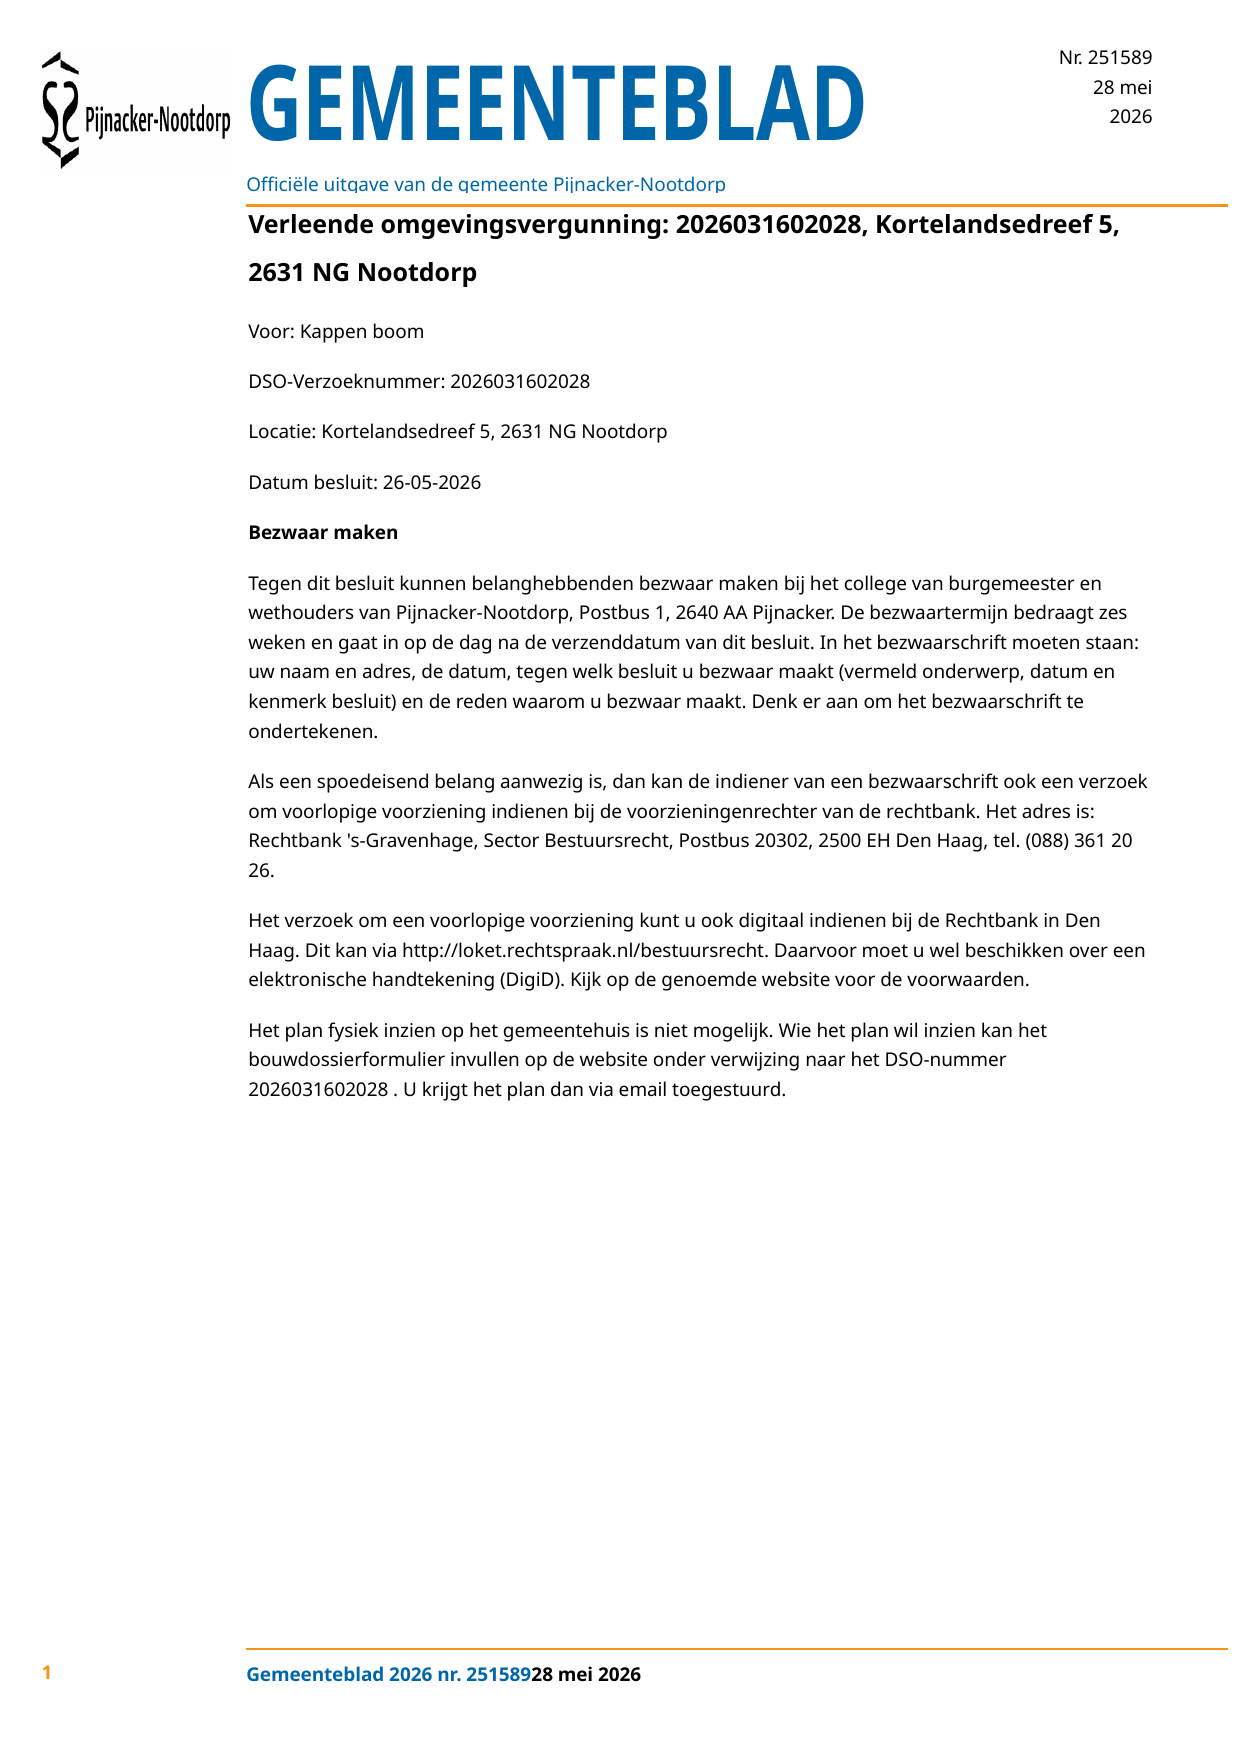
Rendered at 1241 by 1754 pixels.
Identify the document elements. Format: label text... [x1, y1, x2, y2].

text Verleende omgevingsvergunning: 2026031602028, Kortelandsedreef 5, 2631 NG Nootdorp [248, 207, 1152, 288]
text Tegen dit besluit kunnen belanghebbenden bezwaar maken bij het college van burgemeester en wethouders van Pijnacker-Nootdorp, Postbus 1, 2640 AA Pijnacker. De bezwaartermijn bedraagt zes weken en gaat in op de dag na de verzenddatum van dit besluit. In het bezwaarschrift moeten staan: uw naam en adres, de datum, tegen welk besluit u bezwaar maakt (vermeld onderwerp, datum en kenmerk besluit) en de reden waarom u bezwaar maakt. Denk er aan om het bezwaarschrift te ondertekenen. [248, 570, 1152, 744]
text Datum besluit: 26-05-2026 [248, 469, 1152, 495]
text Het plan fysiek inzien op het gemeentehuis is niet mogelijk. Wie het plan wil inzien kan het bouwdossierformulier invullen op de website onder verwijzing naar het DSO-nummer 2026031602028 . U krijgt het plan dan via email toegestuurd. [248, 1017, 1152, 1102]
text DSO-Verzoeknummer: 2026031602028 [248, 368, 1152, 394]
text Als een spoedeisend belang aanwezig is, dan kan de indiener van een bezwaarschrift ook een verzoek om voorlopige voorziening indienen bij de voorzieningenrechter van de rechtbank. Het adres is: Rechtbank 's-Gravenhage, Sector Bestuursrecht, Postbus 20302, 2500 EH Den Haag, tel. (088) 361 20 26. [248, 768, 1152, 883]
text Voor: Kappen boom [248, 318, 1152, 344]
text Locatie: Kortelandsedreef 5, 2631 NG Nootdorp [248, 419, 1152, 444]
text Bezwaar maken [248, 519, 1152, 545]
text Het verzoek om een voorlopige voorziening kunt u ook digitaal indienen bij de Rechtbank in Den Haag. Dit kan via http://loket.rechtspraak.nl/bestuursrecht. Daarvoor moet u wel beschikken over een elektronische handtekening (DigiD). Kijk op de genoemde website voor de voorwaarden. [248, 907, 1152, 992]
picture [41, 47, 231, 172]
